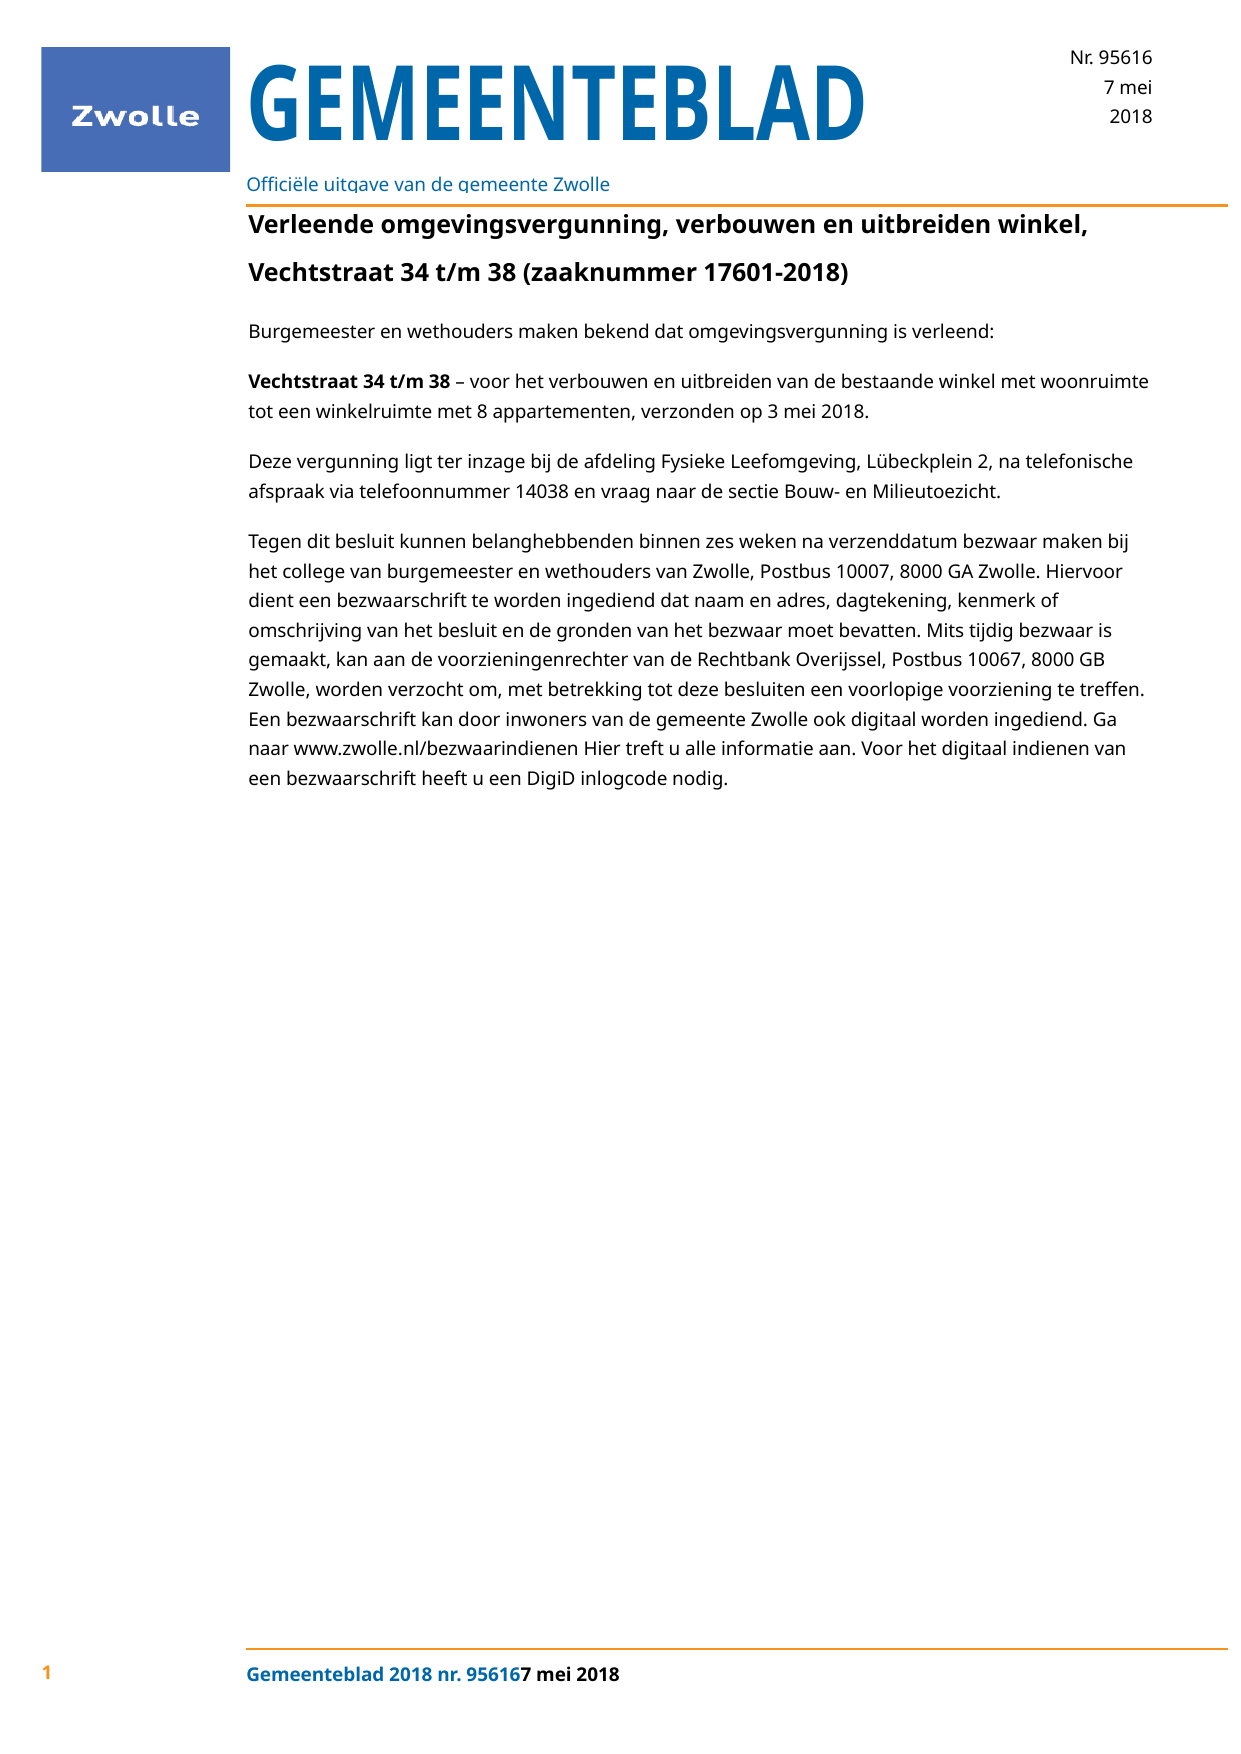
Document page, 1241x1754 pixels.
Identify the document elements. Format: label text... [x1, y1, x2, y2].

text Deze vergunning ligt ter inzage bij de afdeling Fysieke Leefomgeving, Lübeckplein 2, na telefonische afspraak via telefoonnummer 14038 en vraag naar de sectie Bouw- en Milieutoezicht. [248, 448, 1152, 504]
text Vechtstraat 34 t/m 38 – voor het verbouwen en uitbreiden van de bestaande winkel met woonruimte tot een winkelruimte met 8 appartementen, verzonden op 3 mei 2018. [248, 368, 1152, 424]
text Verleende omgevingsvergunning, verbouwen en uitbreiden winkel, Vechtstraat 34 t/m 38 (zaaknummer 17601-2018) [248, 207, 1152, 288]
text Burgemeester en wethouders maken bekend dat omgevingsvergunning is verleend: [248, 318, 1152, 344]
picture [41, 47, 231, 172]
text Tegen dit besluit kunnen belanghebbenden binnen zes weken na verzenddatum bezwaar maken bij het college van burgemeester en wethouders van Zwolle, Postbus 10007, 8000 GA Zwolle. Hiervoor dient een bezwaarschrift te worden ingediend dat naam en adres, dagtekening, kenmerk of omschrijving van het besluit en de gronden van het bezwaar moet bevatten. Mits tijdig bezwaar is gemaakt, kan aan de voorzieningenrechter van de Rechtbank Overijssel, Postbus 10067, 8000 GB Zwolle, worden verzocht om, met betrekking tot deze besluiten een voorlopige voorziening te treffen. Een bezwaarschrift kan door inwoners van de gemeente Zwolle ook digitaal worden ingediend. Ga naar www.zwolle.nl/bezwaarindienen Hier treft u alle informatie aan. Voor het digitaal indienen van een bezwaarschrift heeft u een DigiD inlogcode nodig. [248, 528, 1152, 791]
